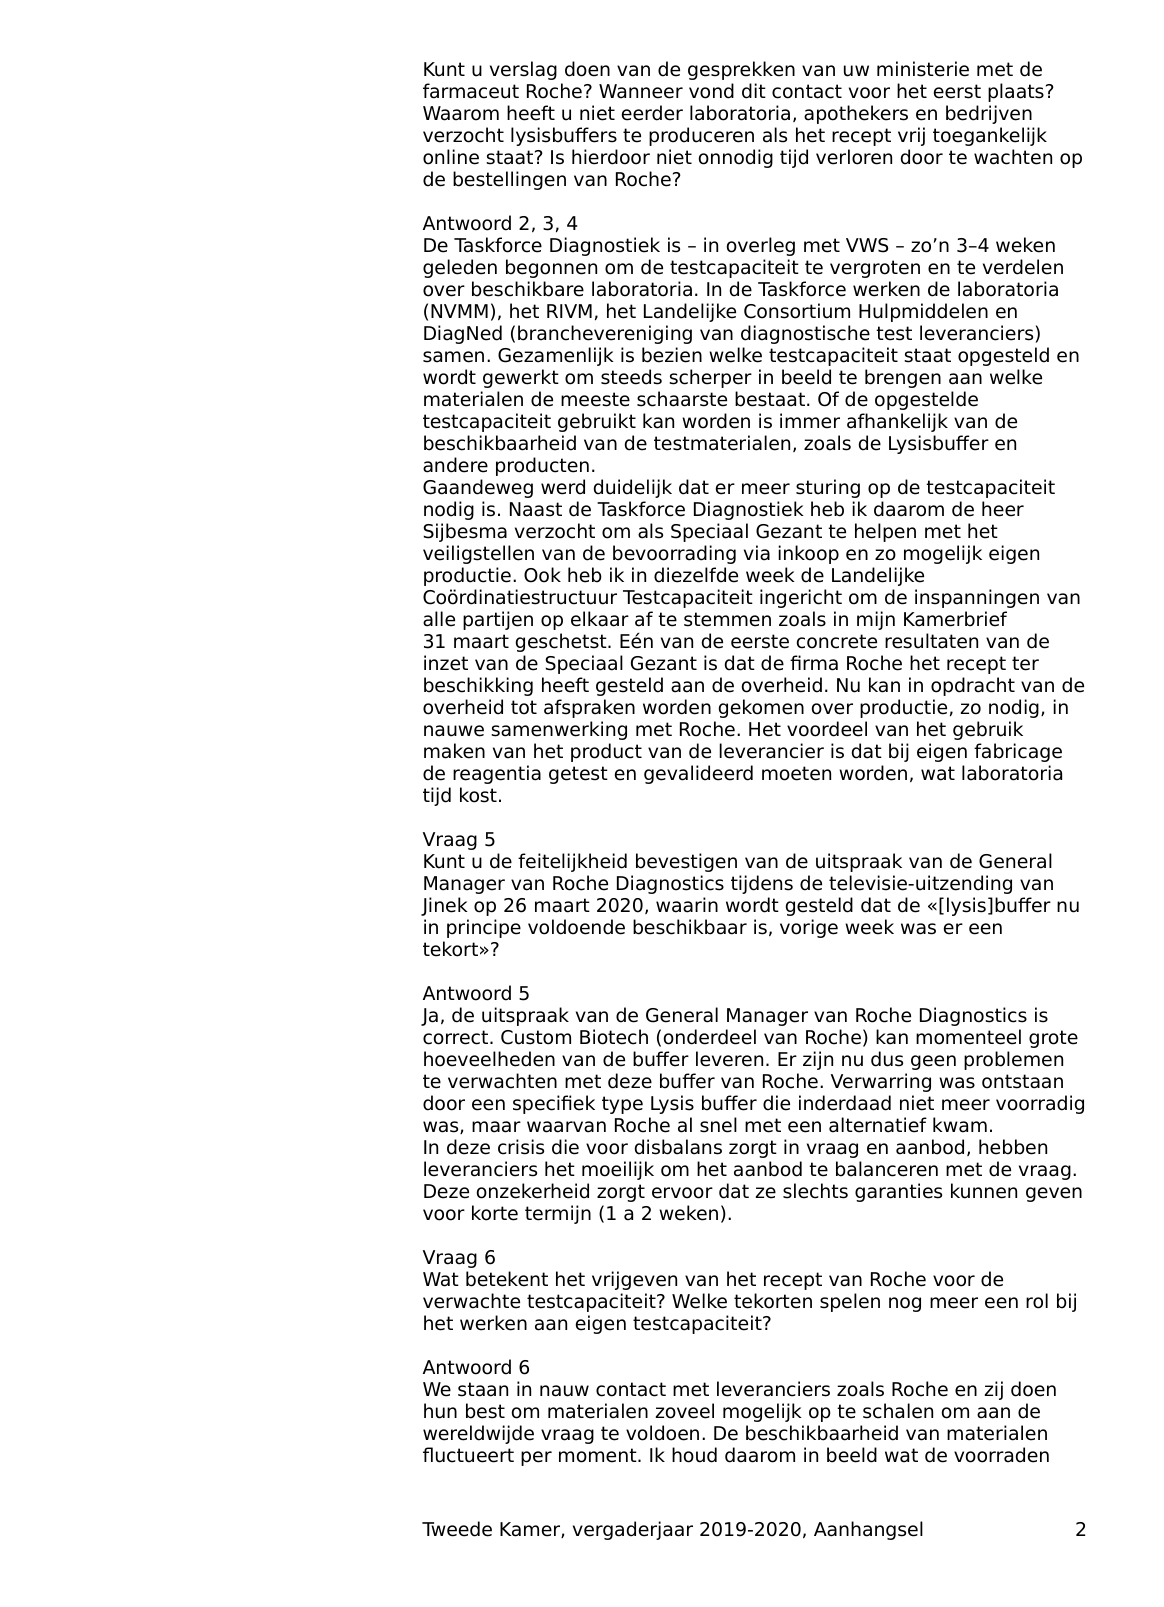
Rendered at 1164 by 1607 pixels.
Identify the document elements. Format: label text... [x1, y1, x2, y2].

text Kunt u de feitelijkheid bevestigen van de uitspraak van de General Manager van Roche Diagnostics tijdens de televisie-uitzending van Jinek op 26 maart 2020, waarin wordt gesteld dat de «[lysis]buffer nu in principe voldoende beschikbaar is, vorige week was er een tekort»? [422, 851, 1087, 961]
text Ja, de uitspraak van de General Manager van Roche Diagnostics is correct. Custom Biotech (onderdeel van Roche) kan momenteel grote hoeveelheden van de buffer leveren. Er zijn nu dus geen problemen te verwachten met deze buffer van Roche. Verwarring was ontstaan door een specifiek type Lysis buffer die inderdaad niet meer voorradig was, maar waarvan Roche al snel met een alternatief kwam. [422, 1005, 1087, 1137]
text Vraag 6 [422, 1247, 1087, 1269]
text De Taskforce Diagnostiek is – in overleg met VWS – zo’n 3–4 weken geleden begonnen om de testcapaciteit te vergroten en te verdelen over beschikbare laboratoria. In de Taskforce werken de laboratoria (NVMM), het RIVM, het Landelijke Consortium Hulpmiddelen en DiagNed (branchevereniging van diagnostische test leveranciers) samen. Gezamenlijk is bezien welke testcapaciteit staat opgesteld en wordt gewerkt om steeds scherper in beeld te brengen aan welke materialen de meeste schaarste bestaat. Of de opgestelde testcapaciteit gebruikt kan worden is immer afhankelijk van de beschikbaarheid van de testmaterialen, zoals de Lysisbuffer en andere producten. [422, 235, 1087, 477]
text Wat betekent het vrijgeven van het recept van Roche voor de verwachte testcapaciteit? Welke tekorten spelen nog meer een rol bij het werken aan eigen testcapaciteit? [422, 1269, 1087, 1335]
text We staan in nauw contact met leveranciers zoals Roche en zij doen hun best om materialen zoveel mogelijk op te schalen om aan de wereldwijde vraag te voldoen. De beschikbaarheid van materialen fluctueert per moment. Ik houd daarom in beeld wat de voorraden [422, 1379, 1087, 1467]
text In deze crisis die voor disbalans zorgt in vraag en aanbod, hebben leveranciers het moeilijk om het aanbod te balanceren met de vraag. Deze onzekerheid zorgt ervoor dat ze slechts garanties kunnen geven voor korte termijn (1 a 2 weken). [422, 1137, 1087, 1224]
text Antwoord 2, 3, 4 [422, 213, 1087, 235]
text Antwoord 6 [422, 1357, 1087, 1379]
text Gaandeweg werd duidelijk dat er meer sturing op de testcapaciteit nodig is. Naast de Taskforce Diagnostiek heb ik daarom de heer Sijbesma verzocht om als Speciaal Gezant te helpen met het veiligstellen van de bevoorrading via inkoop en zo mogelijk eigen productie. Ook heb ik in diezelfde week de Landelijke Coördinatiestructuur Testcapaciteit ingericht om de inspanningen van alle partijen op elkaar af te stemmen zoals in mijn Kamerbrief 31 maart geschetst. Eén van de eerste concrete resultaten van de inzet van de Speciaal Gezant is dat de firma Roche het recept ter beschikking heeft gesteld aan de overheid. Nu kan in opdracht van de overheid tot afspraken worden gekomen over productie, zo nodig, in nauwe samenwerking met Roche. Het voordeel van het gebruik maken van het product van de leverancier is dat bij eigen fabricage de reagentia getest en gevalideerd moeten worden, wat laboratoria tijd kost. [422, 477, 1087, 807]
text Vraag 5 [422, 829, 1087, 851]
text Kunt u verslag doen van de gesprekken van uw ministerie met de farmaceut Roche? Wanneer vond dit contact voor het eerst plaats? [422, 59, 1087, 103]
text Waarom heeft u niet eerder laboratoria, apothekers en bedrijven verzocht lysisbuffers te produceren als het recept vrij toegankelijk online staat? Is hierdoor niet onnodig tijd verloren door te wachten op de bestellingen van Roche? [422, 103, 1087, 191]
text Antwoord 5 [422, 983, 1087, 1005]
